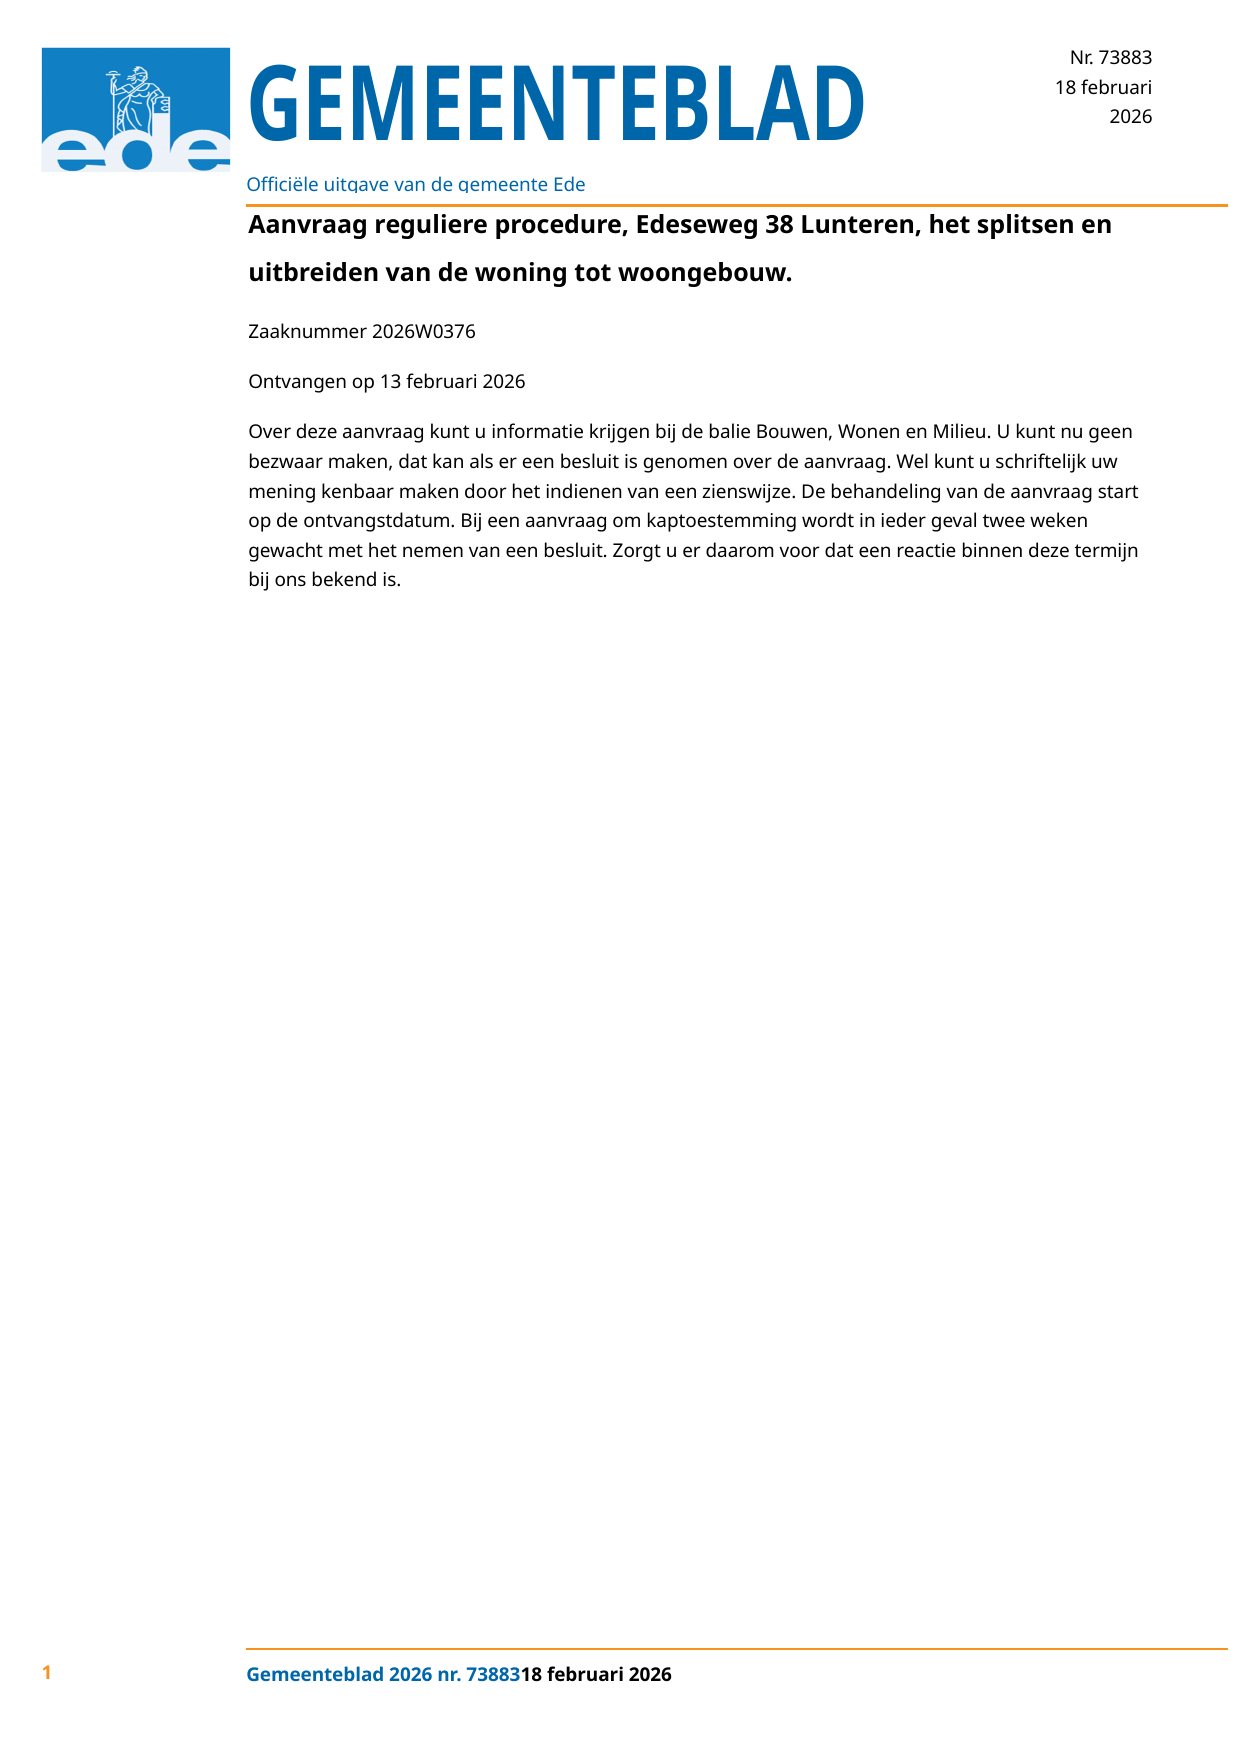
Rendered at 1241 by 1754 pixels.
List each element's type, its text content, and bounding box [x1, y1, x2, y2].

text Zaaknummer 2026W0376 [248, 318, 1152, 344]
picture [41, 47, 231, 172]
text Aanvraag reguliere procedure, Edeseweg 38 Lunteren, het splitsen en uitbreiden van de woning tot woongebouw. [248, 207, 1152, 288]
text Ontvangen op 13 februari 2026 [248, 368, 1152, 394]
text Over deze aanvraag kunt u informatie krijgen bij de balie Bouwen, Wonen en Milieu. U kunt nu geen bezwaar maken, dat kan als er een besluit is genomen over de aanvraag. Wel kunt u schriftelijk uw mening kenbaar maken door het indienen van een zienswijze. De behandeling van de aanvraag start op de ontvangstdatum. Bij een aanvraag om kaptoestemming wordt in ieder geval twee weken gewacht met het nemen van een besluit. Zorgt u er daarom voor dat een reactie binnen deze termijn bij ons bekend is. [248, 419, 1152, 592]
